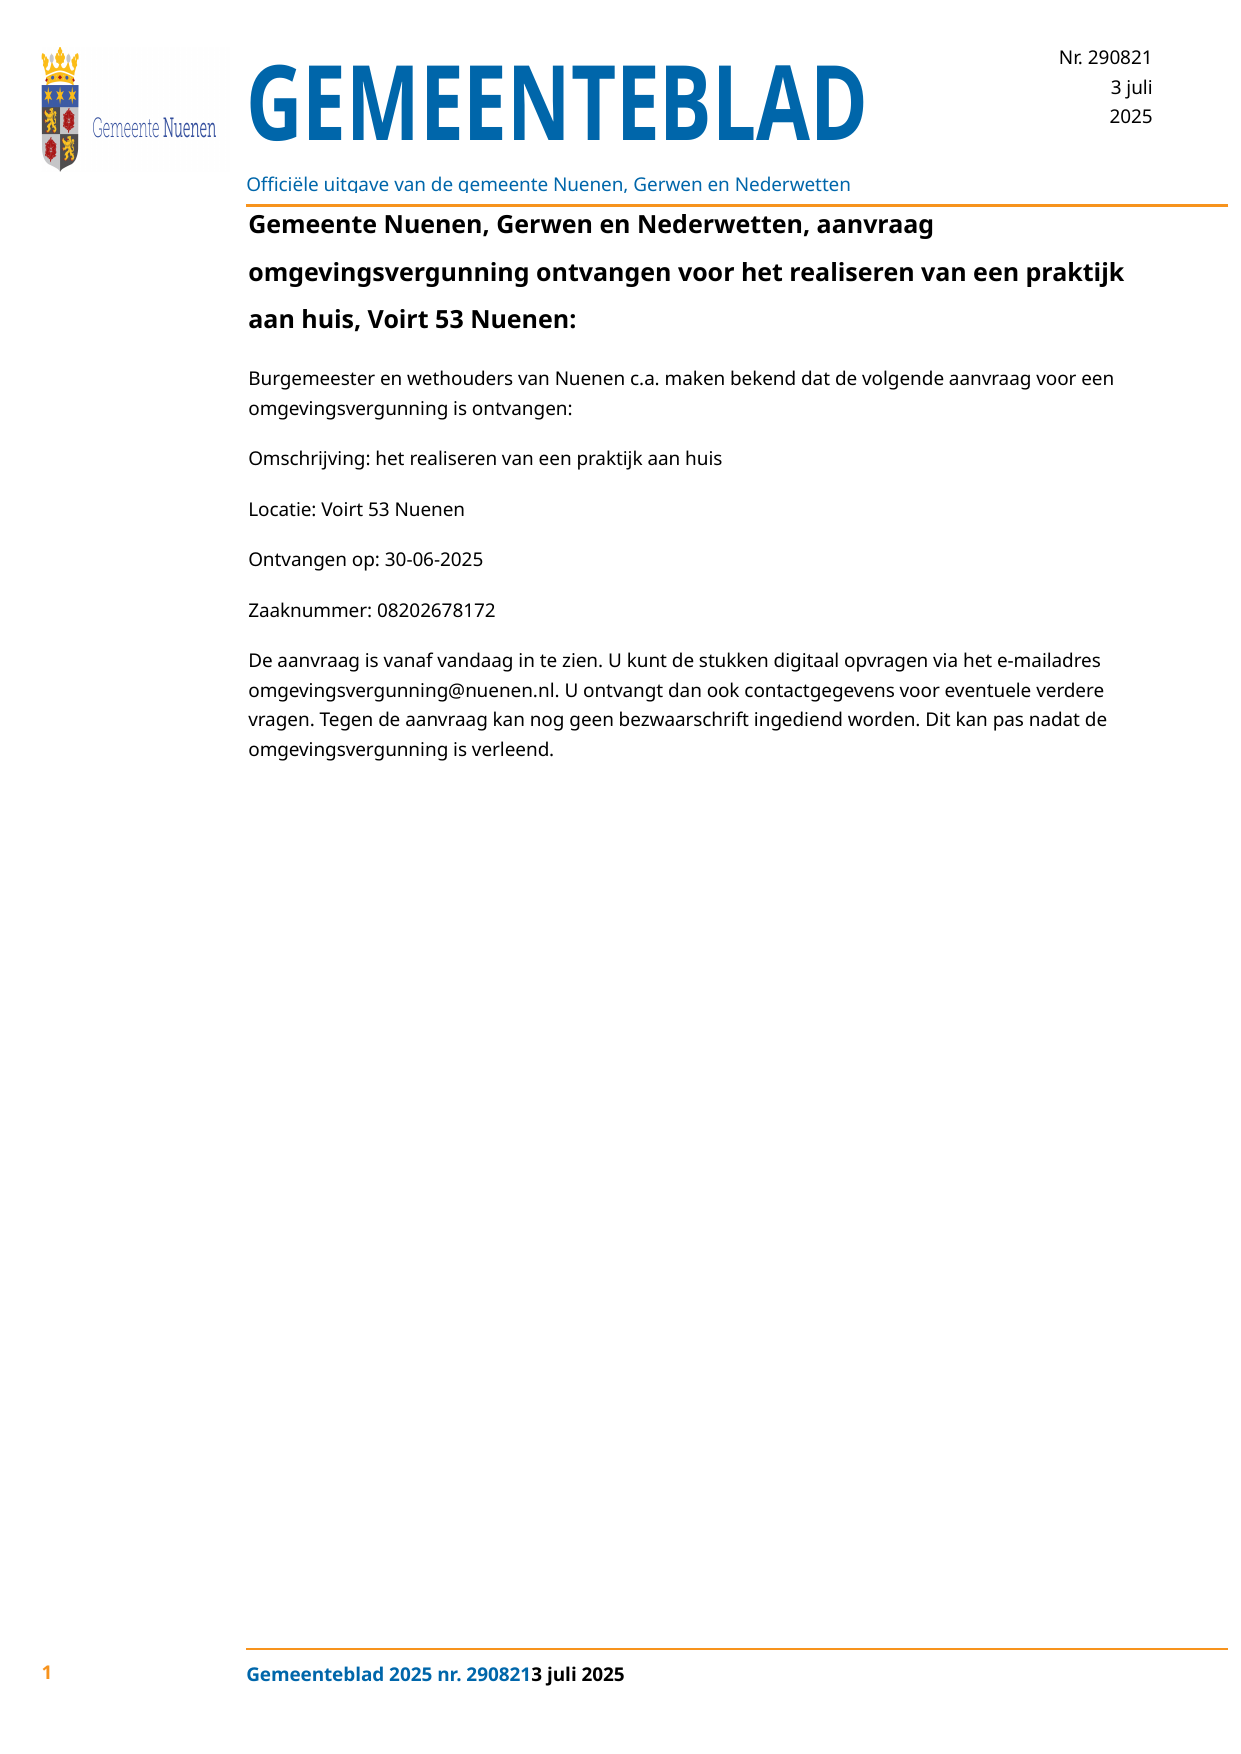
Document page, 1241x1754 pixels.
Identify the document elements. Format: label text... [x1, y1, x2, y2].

text Locatie: Voirt 53 Nuenen [248, 496, 1152, 522]
text Burgemeester en wethouders van Nuenen c.a. maken bekend dat de volgende aanvraag voor een omgevingsvergunning is ontvangen: [248, 366, 1152, 421]
text Omschrijving: het realiseren van een praktijk aan huis [248, 446, 1152, 471]
text De aanvraag is vanaf vandaag in te zien. U kunt de stukken digitaal opvragen via het e-mailadres omgevingsvergunning@nuenen.nl. U ontvangt dan ook contactgegevens voor eventuele verdere vragen. Tegen de aanvraag kan nog geen bezwaarschrift ingediend worden. Dit kan pas nadat de omgevingsvergunning is verleend. [248, 647, 1152, 762]
picture [41, 47, 231, 172]
text Zaaknummer: 08202678172 [248, 597, 1152, 622]
text Gemeente Nuenen, Gerwen en Nederwetten, aanvraag omgevingsvergunning ontvangen voor het realiseren van een praktijk aan huis, Voirt 53 Nuenen: [248, 207, 1152, 336]
text Ontvangen op: 30-06-2025 [248, 546, 1152, 572]
